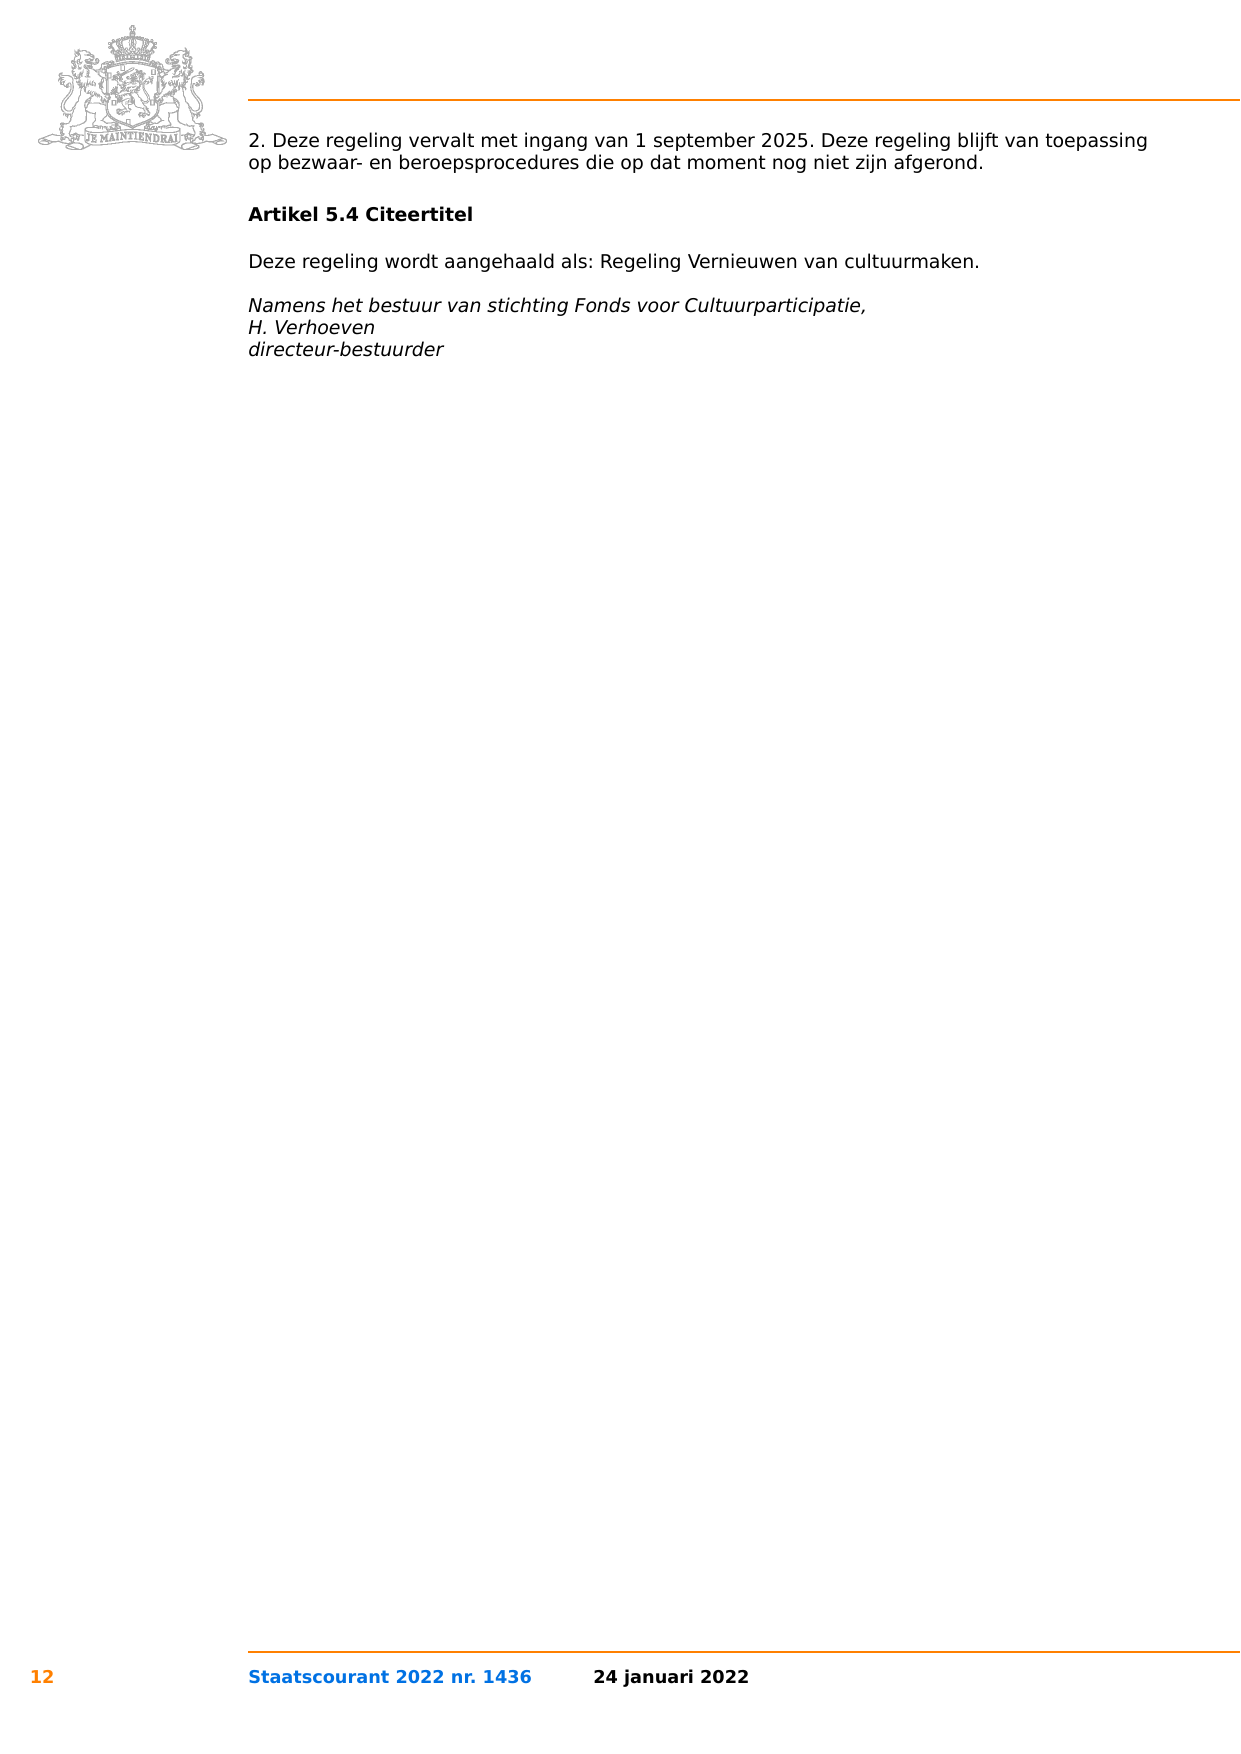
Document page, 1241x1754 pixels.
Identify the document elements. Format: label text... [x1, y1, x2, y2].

text 2. Deze regeling vervalt met ingang van 1 september 2025. Deze regeling blijft van toepassing op bezwaar- en beroepsprocedures die op dat moment nog niet zijn afgerond. [248, 130, 1163, 174]
text Namens het bestuur van stichting Fonds voor Cultuurparticipatie, H. Verhoeven directeur-bestuurder [248, 295, 1163, 361]
text Deze regeling wordt aangehaald als: Regeling Vernieuwen van cultuurmaken. [248, 251, 1163, 273]
picture [38, 25, 227, 150]
subtitle Artikel 5.4 Citeertitel [248, 204, 1163, 226]
